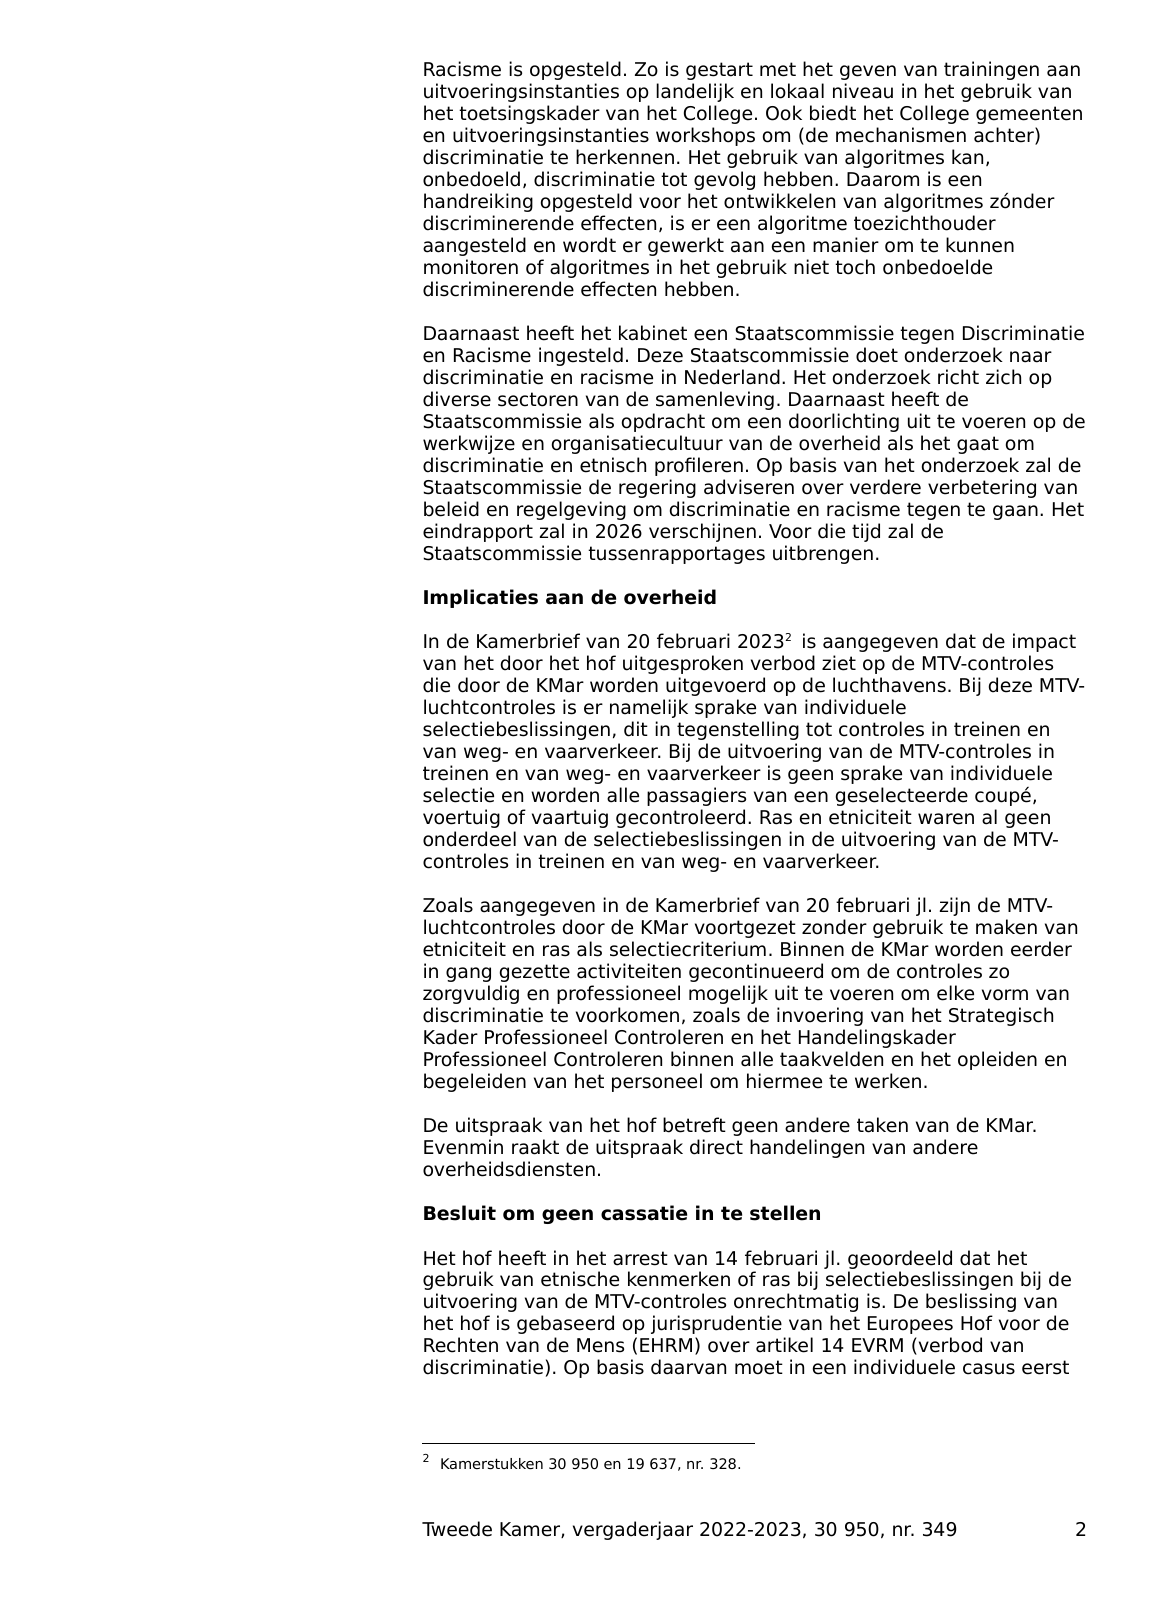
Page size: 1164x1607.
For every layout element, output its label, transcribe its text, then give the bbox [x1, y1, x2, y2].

text Kamerstukken 30 950 en 19 637, nr. 328. [422, 1452, 1087, 1474]
text De uitspraak van het hof betreft geen andere taken van de KMar. Evenmin raakt de uitspraak direct handelingen van andere overheidsdiensten. [422, 1115, 1087, 1181]
text In de Kamerbrief van 20 februari 2023 is aangegeven dat de impact van het door het hof uitgesproken verbod ziet op de MTV-controles die door de KMar worden uitgevoerd op de luchthavens. Bij deze MTV-luchtcontroles is er namelijk sprake van individuele selectiebeslissingen, dit in tegenstelling tot controles in treinen en van weg- en vaarverkeer. Bij de uitvoering van de MTV-controles in treinen en van weg- en vaarverkeer is geen sprake van individuele selectie en worden alle passagiers van een geselecteerde coupé, voertuig of vaartuig gecontroleerd. Ras en etniciteit waren al geen onderdeel van de selectiebeslissingen in de uitvoering van de MTV-controles in treinen en van weg- en vaarverkeer. [422, 631, 1087, 873]
subtitle Besluit om geen cassatie in te stellen [422, 1203, 1087, 1225]
text Daarnaast heeft het kabinet een Staatscommissie tegen Discriminatie en Racisme ingesteld. Deze Staatscommissie doet onderzoek naar discriminatie en racisme in Nederland. Het onderzoek richt zich op diverse sectoren van de samenleving. Daarnaast heeft de Staatscommissie als opdracht om een doorlichting uit te voeren op de werkwijze en organisatiecultuur van de overheid als het gaat om discriminatie en etnisch profileren. Op basis van het onderzoek zal de Staatscommissie de regering adviseren over verdere verbetering van beleid en regelgeving om discriminatie en racisme tegen te gaan. Het eindrapport zal in 2026 verschijnen. Voor die tijd zal de Staatscommissie tussenrapportages uitbrengen. [422, 323, 1087, 565]
text Het hof heeft in het arrest van 14 februari jl. geoordeeld dat het gebruik van etnische kenmerken of ras bij selectiebeslissingen bij de uitvoering van de MTV-controles onrechtmatig is. De beslissing van het hof is gebaseerd op jurisprudentie van het Europees Hof voor de Rechten van de Mens (EHRM) over artikel 14 EVRM (verbod van discriminatie). Op basis daarvan moet in een individuele casus eerst [422, 1247, 1087, 1379]
text Zoals aangegeven in de Kamerbrief van 20 februari jl. zijn de MTV-luchtcontroles door de KMar voortgezet zonder gebruik te maken van etniciteit en ras als selectiecriterium. Binnen de KMar worden eerder in gang gezette activiteiten gecontinueerd om de controles zo zorgvuldig en professioneel mogelijk uit te voeren om elke vorm van discriminatie te voorkomen, zoals de invoering van het Strategisch Kader Professioneel Controleren en het Handelingskader Professioneel Controleren binnen alle taakvelden en het opleiden en begeleiden van het personeel om hiermee te werken. [422, 895, 1087, 1093]
subtitle Implicaties aan de overheid [422, 587, 1087, 609]
text Racisme is opgesteld. Zo is gestart met het geven van trainingen aan uitvoeringsinstanties op landelijk en lokaal niveau in het gebruik van het toetsingskader van het College. Ook biedt het College gemeenten en uitvoeringsinstanties workshops om (de mechanismen achter) discriminatie te herkennen. Het gebruik van algoritmes kan, onbedoeld, discriminatie tot gevolg hebben. Daarom is een handreiking opgesteld voor het ontwikkelen van algoritmes zónder discriminerende effecten, is er een algoritme toezichthouder aangesteld en wordt er gewerkt aan een manier om te kunnen monitoren of algoritmes in het gebruik niet toch onbedoelde discriminerende effecten hebben. [422, 59, 1087, 301]
